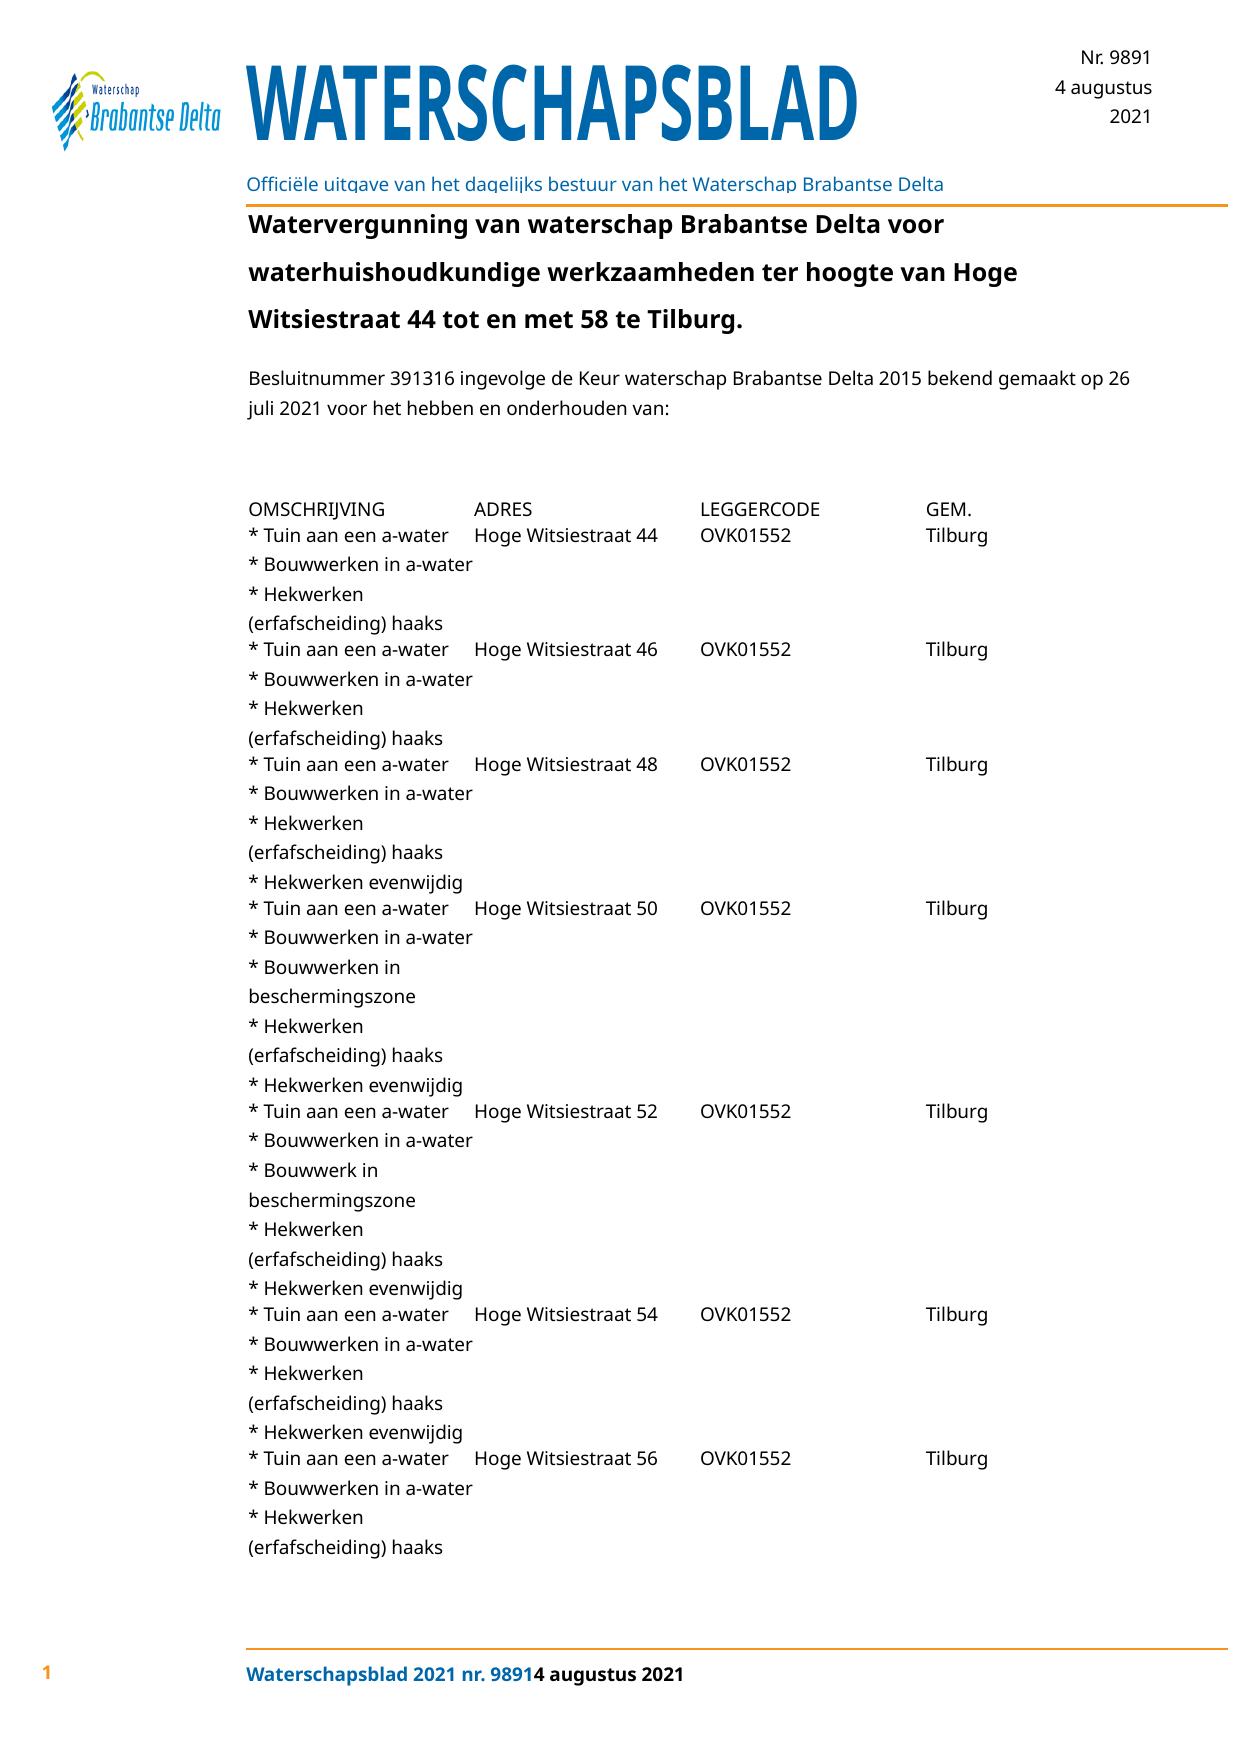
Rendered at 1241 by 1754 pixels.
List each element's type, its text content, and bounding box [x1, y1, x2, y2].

table_cell Tilburg [926, 895, 1152, 1098]
table_cell Tilburg [926, 1301, 1152, 1445]
table_header OMSCHRIJVING [248, 496, 474, 522]
table_cell Hoge Witsiestraat 44 [474, 522, 700, 636]
table_cell Tilburg [926, 636, 1152, 751]
table_cell OVK01552 [700, 1301, 926, 1445]
table_cell OVK01552 [700, 636, 926, 751]
table_cell OVK01552 [700, 1445, 926, 1560]
table_cell OVK01552 [700, 751, 926, 895]
text Watervergunning van waterschap Brabantse Delta voor waterhuishoudkundige werkzaamheden ter hoogte van Hoge Witsiestraat 44 tot en met 58 te Tilburg. [248, 207, 1152, 336]
table_cell Hoge Witsiestraat 56 [474, 1445, 700, 1560]
table_cell * Tuin aan een a-water * Bouwwerken in a-water * Bouwwerk in beschermingszone * Hekwerken (erfafscheiding) haaks * Hekwerken evenwijdig [248, 1098, 474, 1301]
table_cell * Tuin aan een a-water * Bouwwerken in a-water * Hekwerken (erfafscheiding) haaks [248, 522, 474, 636]
table_cell Hoge Witsiestraat 46 [474, 636, 700, 751]
table_cell OVK01552 [700, 522, 926, 636]
table_cell * Tuin aan een a-water * Bouwwerken in a-water * Bouwwerken in beschermingszone * Hekwerken (erfafscheiding) haaks * Hekwerken evenwijdig [248, 895, 474, 1098]
table_header ADRES [474, 496, 700, 522]
table_cell Hoge Witsiestraat 50 [474, 895, 700, 1098]
table_cell OVK01552 [700, 895, 926, 1098]
table_cell Hoge Witsiestraat 52 [474, 1098, 700, 1301]
table_cell * Tuin aan een a-water * Bouwwerken in a-water * Hekwerken (erfafscheiding) haaks [248, 636, 474, 751]
text Besluitnummer 391316 ingevolge de Keur waterschap Brabantse Delta 2015 bekend gemaakt op 26 juli 2021 voor het hebben en onderhouden van: [248, 366, 1152, 421]
table_cell * Tuin aan een a-water * Bouwwerken in a-water * Hekwerken (erfafscheiding) haaks [248, 1445, 474, 1560]
table_cell Tilburg [926, 1445, 1152, 1560]
table_cell Tilburg [926, 522, 1152, 636]
table_cell Hoge Witsiestraat 48 [474, 751, 700, 895]
table_cell * Tuin aan een a-water * Bouwwerken in a-water * Hekwerken (erfafscheiding) haaks * Hekwerken evenwijdig [248, 751, 474, 895]
picture [41, 47, 231, 172]
table_cell OVK01552 [700, 1098, 926, 1301]
table_header LEGGERCODE [700, 496, 926, 522]
table_cell Hoge Witsiestraat 54 [474, 1301, 700, 1445]
table_cell Tilburg [926, 1098, 1152, 1301]
table_cell * Tuin aan een a-water * Bouwwerken in a-water * Hekwerken (erfafscheiding) haaks * Hekwerken evenwijdig [248, 1301, 474, 1445]
table_cell Tilburg [926, 751, 1152, 895]
table_header GEM. [926, 496, 1152, 522]
